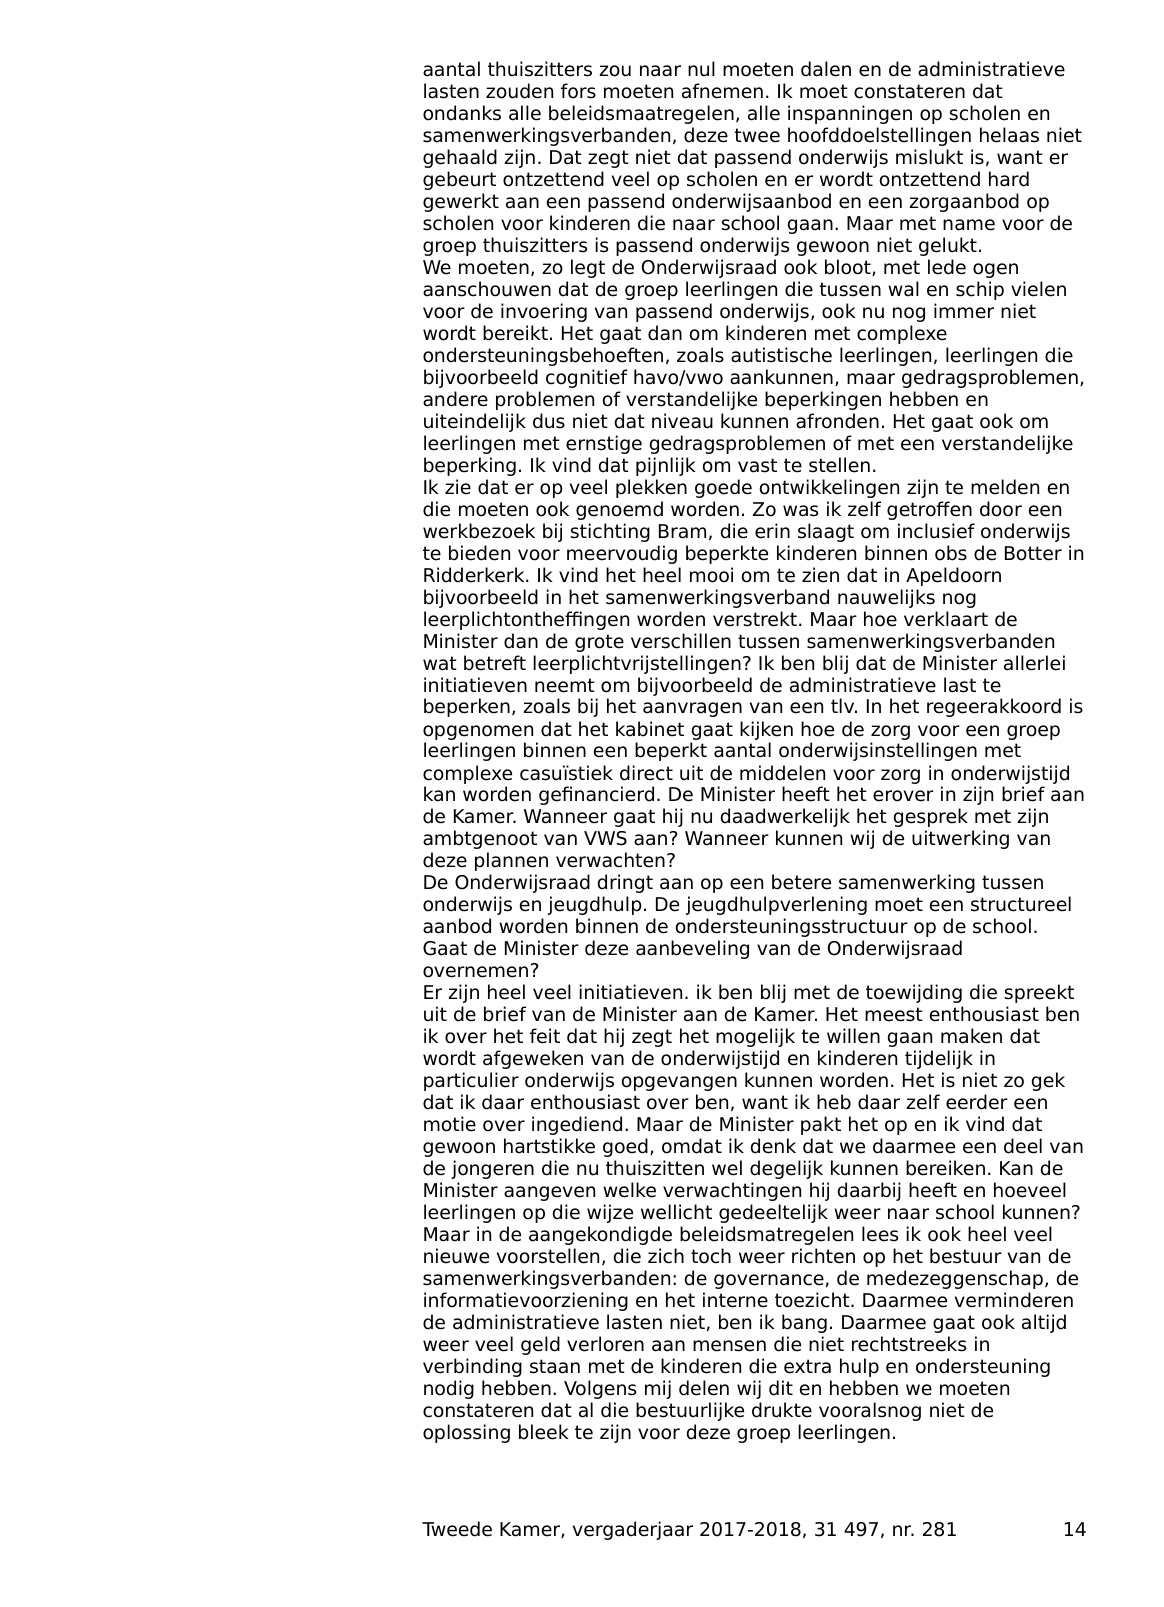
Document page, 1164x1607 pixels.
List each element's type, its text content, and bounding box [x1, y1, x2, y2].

text Er zijn heel veel initiatieven. ik ben blij met de toewijding die spreekt uit de brief van de Minister aan de Kamer. Het meest enthousiast ben ik over het feit dat hij zegt het mogelijk te willen gaan maken dat wordt afgeweken van de onderwijstijd en kinderen tijdelijk in particulier onderwijs opgevangen kunnen worden. Het is niet zo gek dat ik daar enthousiast over ben, want ik heb daar zelf eerder een motie over ingediend. Maar de Minister pakt het op en ik vind dat gewoon hartstikke goed, omdat ik denk dat we daarmee een deel van de jongeren die nu thuiszitten wel degelijk kunnen bereiken. Kan de Minister aangeven welke verwachtingen hij daarbij heeft en hoeveel leerlingen op die wijze wellicht gedeeltelijk weer naar school kunnen? [422, 982, 1087, 1224]
text Ik zie dat er op veel plekken goede ontwikkelingen zijn te melden en die moeten ook genoemd worden. Zo was ik zelf getroffen door een werkbezoek bij stichting Bram, die erin slaagt om inclusief onderwijs te bieden voor meervoudig beperkte kinderen binnen obs de Botter in Ridderkerk. Ik vind het heel mooi om te zien dat in Apeldoorn bijvoorbeeld in het samenwerkingsverband nauwelijks nog leerplichtontheffingen worden verstrekt. Maar hoe verklaart de Minister dan de grote verschillen tussen samenwerkingsverbanden wat betreft leerplichtvrijstellingen? Ik ben blij dat de Minister allerlei initiatieven neemt om bijvoorbeeld de administratieve last te beperken, zoals bij het aanvragen van een tlv. In het regeerakkoord is opgenomen dat het kabinet gaat kijken hoe de zorg voor een groep leerlingen binnen een beperkt aantal onderwijsinstellingen met complexe casuïstiek direct uit de middelen voor zorg in onderwijstijd kan worden gefinancierd. De Minister heeft het erover in zijn brief aan de Kamer. Wanneer gaat hij nu daadwerkelijk het gesprek met zijn ambtgenoot van VWS aan? Wanneer kunnen wij de uitwerking van deze plannen verwachten? [422, 477, 1087, 872]
text aantal thuiszitters zou naar nul moeten dalen en de administratieve lasten zouden fors moeten afnemen. Ik moet constateren dat ondanks alle beleidsmaatregelen, alle inspanningen op scholen en samenwerkingsverbanden, deze twee hoofddoelstellingen helaas niet gehaald zijn. Dat zegt niet dat passend onderwijs mislukt is, want er gebeurt ontzettend veel op scholen en er wordt ontzettend hard gewerkt aan een passend onderwijsaanbod en een zorgaanbod op scholen voor kinderen die naar school gaan. Maar met name voor de groep thuiszitters is passend onderwijs gewoon niet gelukt. [422, 59, 1087, 257]
text Maar in de aangekondigde beleidsmatregelen lees ik ook heel veel nieuwe voorstellen, die zich toch weer richten op het bestuur van de samenwerkingsverbanden: de governance, de medezeggenschap, de informatievoorziening en het interne toezicht. Daarmee verminderen de administratieve lasten niet, ben ik bang. Daarmee gaat ook altijd weer veel geld verloren aan mensen die niet rechtstreeks in verbinding staan met de kinderen die extra hulp en ondersteuning nodig hebben. Volgens mij delen wij dit en hebben we moeten constateren dat al die bestuurlijke drukte vooralsnog niet de oplossing bleek te zijn voor deze groep leerlingen. [422, 1224, 1087, 1444]
text We moeten, zo legt de Onderwijsraad ook bloot, met lede ogen aanschouwen dat de groep leerlingen die tussen wal en schip vielen voor de invoering van passend onderwijs, ook nu nog immer niet wordt bereikt. Het gaat dan om kinderen met complexe ondersteuningsbehoeften, zoals autistische leerlingen, leerlingen die bijvoorbeeld cognitief havo/vwo aankunnen, maar gedragsproblemen, andere problemen of verstandelijke beperkingen hebben en uiteindelijk dus niet dat niveau kunnen afronden. Het gaat ook om leerlingen met ernstige gedragsproblemen of met een verstandelijke beperking. Ik vind dat pijnlijk om vast te stellen. [422, 257, 1087, 477]
text De Onderwijsraad dringt aan op een betere samenwerking tussen onderwijs en jeugdhulp. De jeugdhulpverlening moet een structureel aanbod worden binnen de ondersteuningsstructuur op de school. Gaat de Minister deze aanbeveling van de Onderwijsraad overnemen? [422, 872, 1087, 982]
